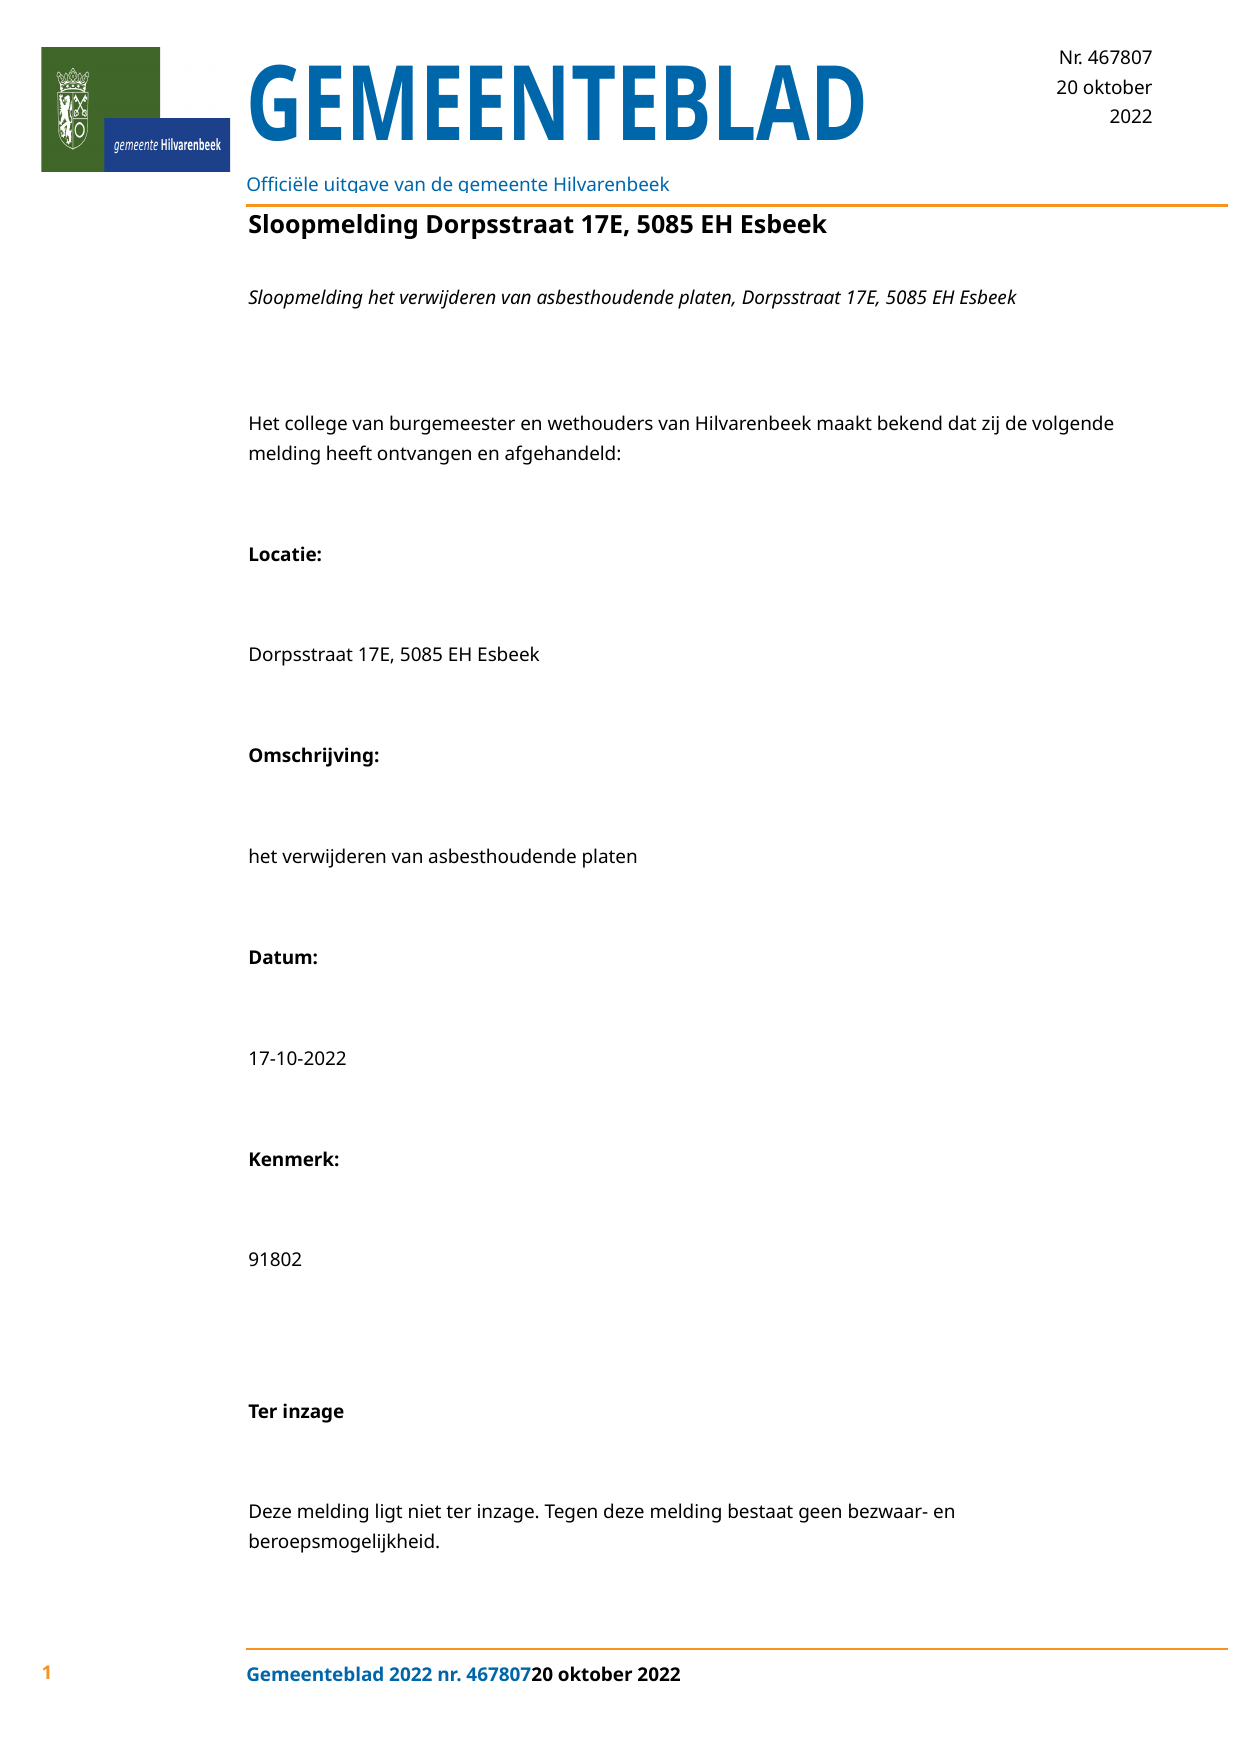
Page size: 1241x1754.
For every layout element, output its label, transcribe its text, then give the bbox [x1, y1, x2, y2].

text Sloopmelding Dorpsstraat 17E, 5085 EH Esbeek [248, 207, 1152, 241]
text Het college van burgemeester en wethouders van Hilvarenbeek maakt bekend dat zij de volgende melding heeft ontvangen en afgehandeld: [248, 410, 1152, 466]
text Datum: [248, 944, 1152, 970]
text Omschrijving: [248, 742, 1152, 768]
text Kenmerk: [248, 1146, 1152, 1172]
picture [41, 47, 231, 172]
text 91802 [248, 1247, 1152, 1272]
text het verwijderen van asbesthoudende platen [248, 843, 1152, 869]
text Deze melding ligt niet ter inzage. Tegen deze melding bestaat geen bezwaar- en beroepsmogelijkheid. [248, 1499, 1152, 1554]
text Sloopmelding het verwijderen van asbesthoudende platen, Dorpsstraat 17E, 5085 EH Esbeek [248, 284, 1152, 309]
text Dorpsstraat 17E, 5085 EH Esbeek [248, 642, 1152, 667]
text Ter inzage [248, 1398, 1152, 1424]
text Locatie: [248, 541, 1152, 567]
text 17-10-2022 [248, 1045, 1152, 1071]
